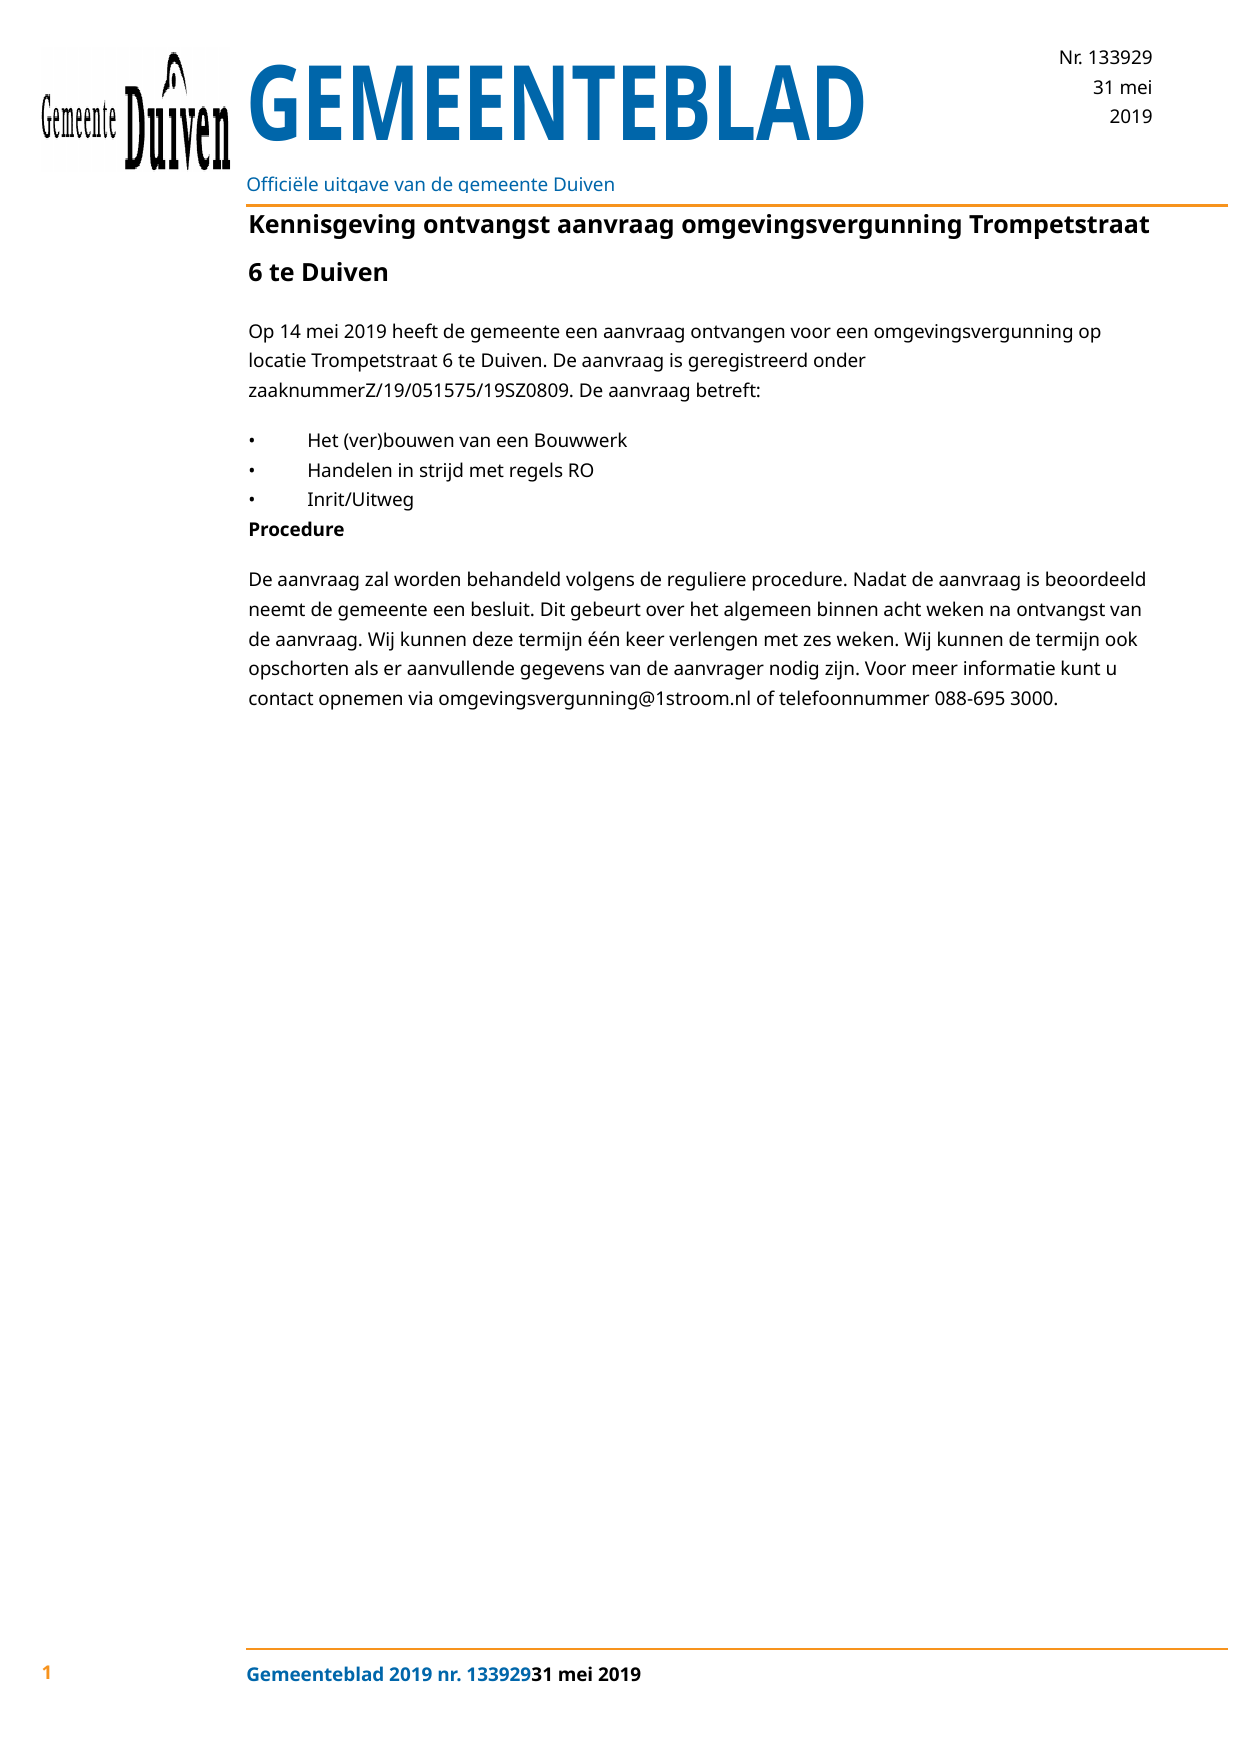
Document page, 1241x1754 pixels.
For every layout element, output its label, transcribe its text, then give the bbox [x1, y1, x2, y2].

text Kennisgeving ontvangst aanvraag omgevingsvergunning Trompetstraat 6 te Duiven [248, 207, 1152, 288]
text De aanvraag zal worden behandeld volgens de reguliere procedure. Nadat de aanvraag is beoordeeld neemt de gemeente een besluit. Dit gebeurt over het algemeen binnen acht weken na ontvangst van de aanvraag. Wij kunnen deze termijn één keer verlengen met zes weken. Wij kunnen de termijn ook opschorten als er aanvullende gegevens van de aanvrager nodig zijn. Voor meer informatie kunt u contact opnemen via omgevingsvergunning@1stroom.nl of telefoonnummer 088-695 3000. [248, 567, 1152, 711]
text Procedure [248, 516, 1152, 542]
list Inrit/Uitweg [248, 487, 1152, 512]
list Handelen in strijd met regels RO [248, 457, 1152, 483]
text Op 14 mei 2019 heeft de gemeente een aanvraag ontvangen voor een omgevingsvergunning op locatie Trompetstraat 6 te Duiven. De aanvraag is geregistreerd onder zaaknummerZ/19/051575/19SZ0809. De aanvraag betreft: [248, 318, 1152, 403]
picture [41, 47, 231, 172]
list Het (ver)bouwen van een Bouwwerk [248, 427, 1152, 453]
